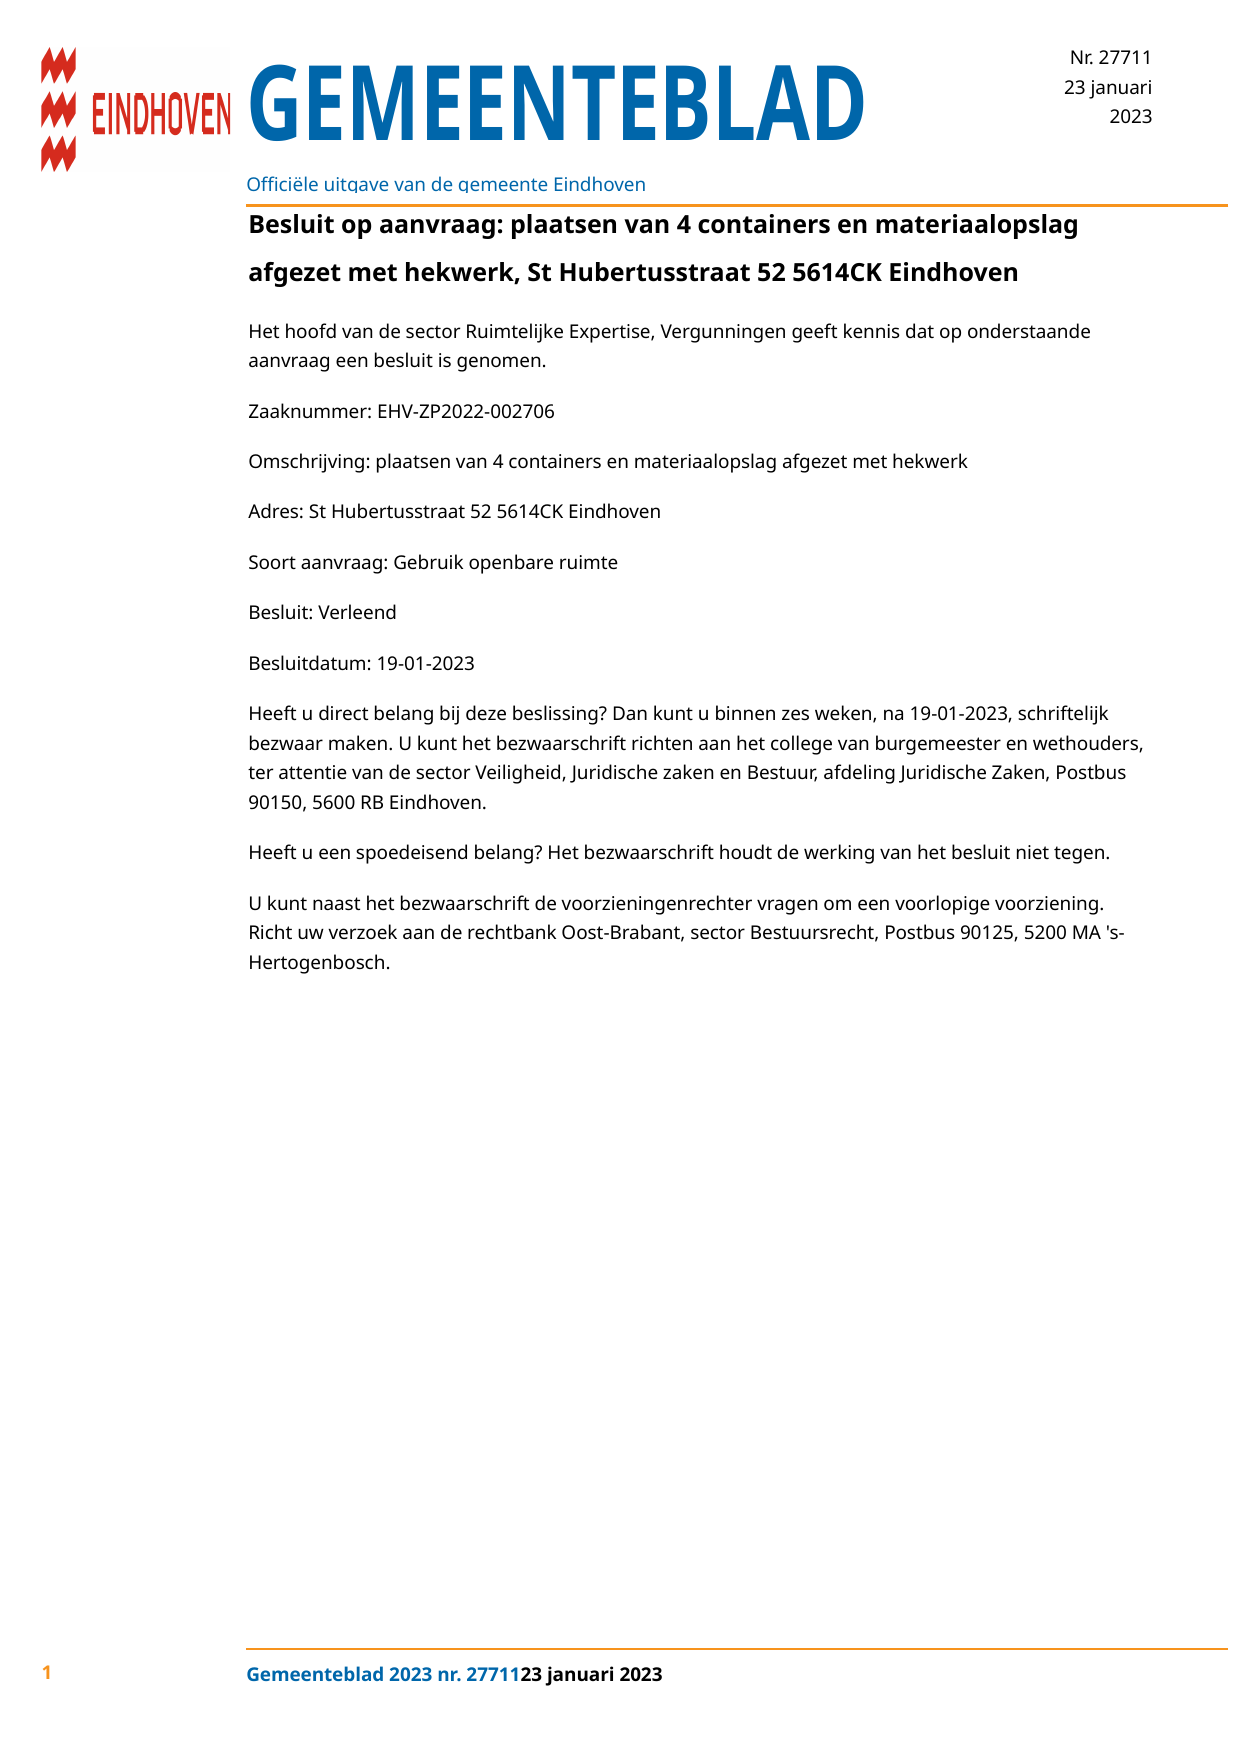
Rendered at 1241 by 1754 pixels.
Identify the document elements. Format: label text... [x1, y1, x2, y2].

text Omschrijving: plaatsen van 4 containers en materiaalopslag afgezet met hekwerk [248, 448, 1152, 474]
text Besluit op aanvraag: plaatsen van 4 containers en materiaalopslag afgezet met hekwerk, St Hubertusstraat 52 5614CK Eindhoven [248, 207, 1152, 288]
text Besluitdatum: 19-01-2023 [248, 650, 1152, 676]
picture [41, 47, 231, 172]
text U kunt naast het bezwaarschrift de voorzieningenrechter vragen om een voorlopige voorziening. Richt uw verzoek aan de rechtbank Oost-Brabant, sector Bestuursrecht, Postbus 90125, 5200 MA 's-Hertogenbosch. [248, 890, 1152, 975]
text Adres: St Hubertusstraat 52 5614CK Eindhoven [248, 499, 1152, 524]
text Het hoofd van de sector Ruimtelijke Expertise, Vergunningen geeft kennis dat op onderstaande aanvraag een besluit is genomen. [248, 318, 1152, 373]
text Soort aanvraag: Gebruik openbare ruimte [248, 549, 1152, 575]
text Heeft u een spoedeisend belang? Het bezwaarschrift houdt de werking van het besluit niet tegen. [248, 839, 1152, 865]
text Heeft u direct belang bij deze beslissing? Dan kunt u binnen zes weken, na 19-01-2023, schriftelijk bezwaar maken. U kunt het bezwaarschrift richten aan het college van burgemeester en wethouders, ter attentie van de sector Veiligheid, Juridische zaken en Bestuur, afdeling Juridische Zaken, Postbus 90150, 5600 RB Eindhoven. [248, 700, 1152, 815]
text Besluit: Verleend [248, 599, 1152, 625]
text Zaaknummer: EHV-ZP2022-002706 [248, 398, 1152, 424]
